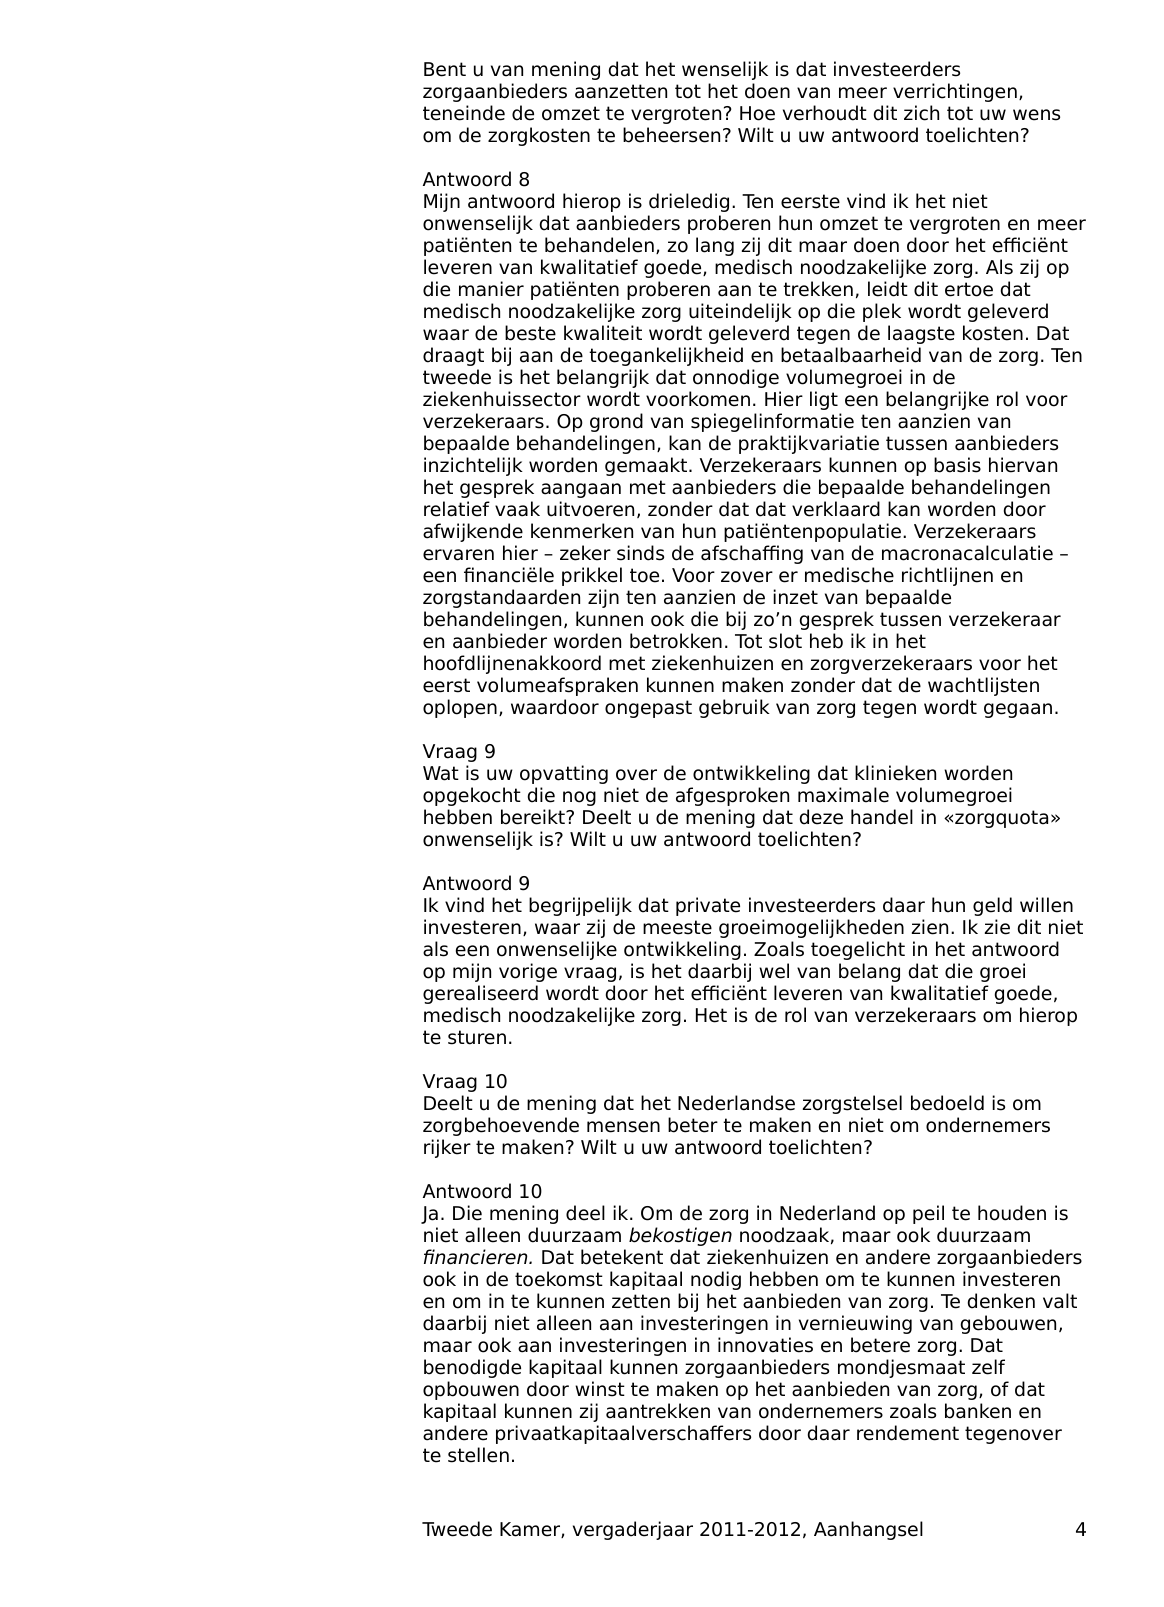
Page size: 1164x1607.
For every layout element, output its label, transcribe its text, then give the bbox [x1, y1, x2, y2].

text Ik vind het begrijpelijk dat private investeerders daar hun geld willen investeren, waar zij de meeste groeimogelijkheden zien. Ik zie dit niet als een onwenselijke ontwikkeling. Zoals toegelicht in het antwoord op mijn vorige vraag, is het daarbij wel van belang dat die groei gerealiseerd wordt door het efficiënt leveren van kwalitatief goede, medisch noodzakelijke zorg. Het is de rol van verzekeraars om hierop te sturen. [422, 895, 1087, 1049]
text Deelt u de mening dat het Nederlandse zorgstelsel bedoeld is om zorgbehoevende mensen beter te maken en niet om ondernemers rijker te maken? Wilt u uw antwoord toelichten? [422, 1093, 1087, 1159]
text Mijn antwoord hierop is drieledig. Ten eerste vind ik het niet onwenselijk dat aanbieders proberen hun omzet te vergroten en meer patiënten te behandelen, zo lang zij dit maar doen door het efficiënt leveren van kwalitatief goede, medisch noodzakelijke zorg. Als zij op die manier patiënten proberen aan te trekken, leidt dit ertoe dat medisch noodzakelijke zorg uiteindelijk op die plek wordt geleverd waar de beste kwaliteit wordt geleverd tegen de laagste kosten. Dat draagt bij aan de toegankelijkheid en betaalbaarheid van de zorg. Ten tweede is het belangrijk dat onnodige volumegroei in de ziekenhuissector wordt voorkomen. Hier ligt een belangrijke rol voor verzekeraars. Op grond van spiegelinformatie ten aanzien van bepaalde behandelingen, kan de praktijkvariatie tussen aanbieders inzichtelijk worden gemaakt. Verzekeraars kunnen op basis hiervan het gesprek aangaan met aanbieders die bepaalde behandelingen relatief vaak uitvoeren, zonder dat dat verklaard kan worden door afwijkende kenmerken van hun patiëntenpopulatie. Verzekeraars ervaren hier – zeker sinds de afschaffing van de macronacalculatie – een financiële prikkel toe. Voor zover er medische richtlijnen en zorgstandaarden zijn ten aanzien de inzet van bepaalde behandelingen, kunnen ook die bij zo’n gesprek tussen verzekeraar en aanbieder worden betrokken. Tot slot heb ik in het hoofdlijnenakkoord met ziekenhuizen en zorgverzekeraars voor het eerst volumeafspraken kunnen maken zonder dat de wachtlijsten oplopen, waardoor ongepast gebruik van zorg tegen wordt gegaan. [422, 191, 1087, 719]
text Bent u van mening dat het wenselijk is dat investeerders zorgaanbieders aanzetten tot het doen van meer verrichtingen, teneinde de omzet te vergroten? Hoe verhoudt dit zich tot uw wens om de zorgkosten te beheersen? Wilt u uw antwoord toelichten? [422, 59, 1087, 147]
text Ja. Die mening deel ik. Om de zorg in Nederland op peil te houden is niet alleen duurzaam bekostigen noodzaak, maar ook duurzaam financieren. Dat betekent dat ziekenhuizen en andere zorgaanbieders ook in de toekomst kapitaal nodig hebben om te kunnen investeren en om in te kunnen zetten bij het aanbieden van zorg. Te denken valt daarbij niet alleen aan investeringen in vernieuwing van gebouwen, maar ook aan investeringen in innovaties en betere zorg. Dat benodigde kapitaal kunnen zorgaanbieders mondjesmaat zelf opbouwen door winst te maken op het aanbieden van zorg, of dat kapitaal kunnen zij aantrekken van ondernemers zoals banken en andere privaatkapitaalverschaffers door daar rendement tegenover te stellen. [422, 1203, 1087, 1467]
text Vraag 10 [422, 1071, 1087, 1093]
text Antwoord 9 [422, 873, 1087, 895]
text Antwoord 8 [422, 169, 1087, 191]
text Antwoord 10 [422, 1181, 1087, 1203]
text Wat is uw opvatting over de ontwikkeling dat klinieken worden opgekocht die nog niet de afgesproken maximale volumegroei hebben bereikt? Deelt u de mening dat deze handel in «zorgquota» onwenselijk is? Wilt u uw antwoord toelichten? [422, 763, 1087, 851]
text Vraag 9 [422, 741, 1087, 763]
